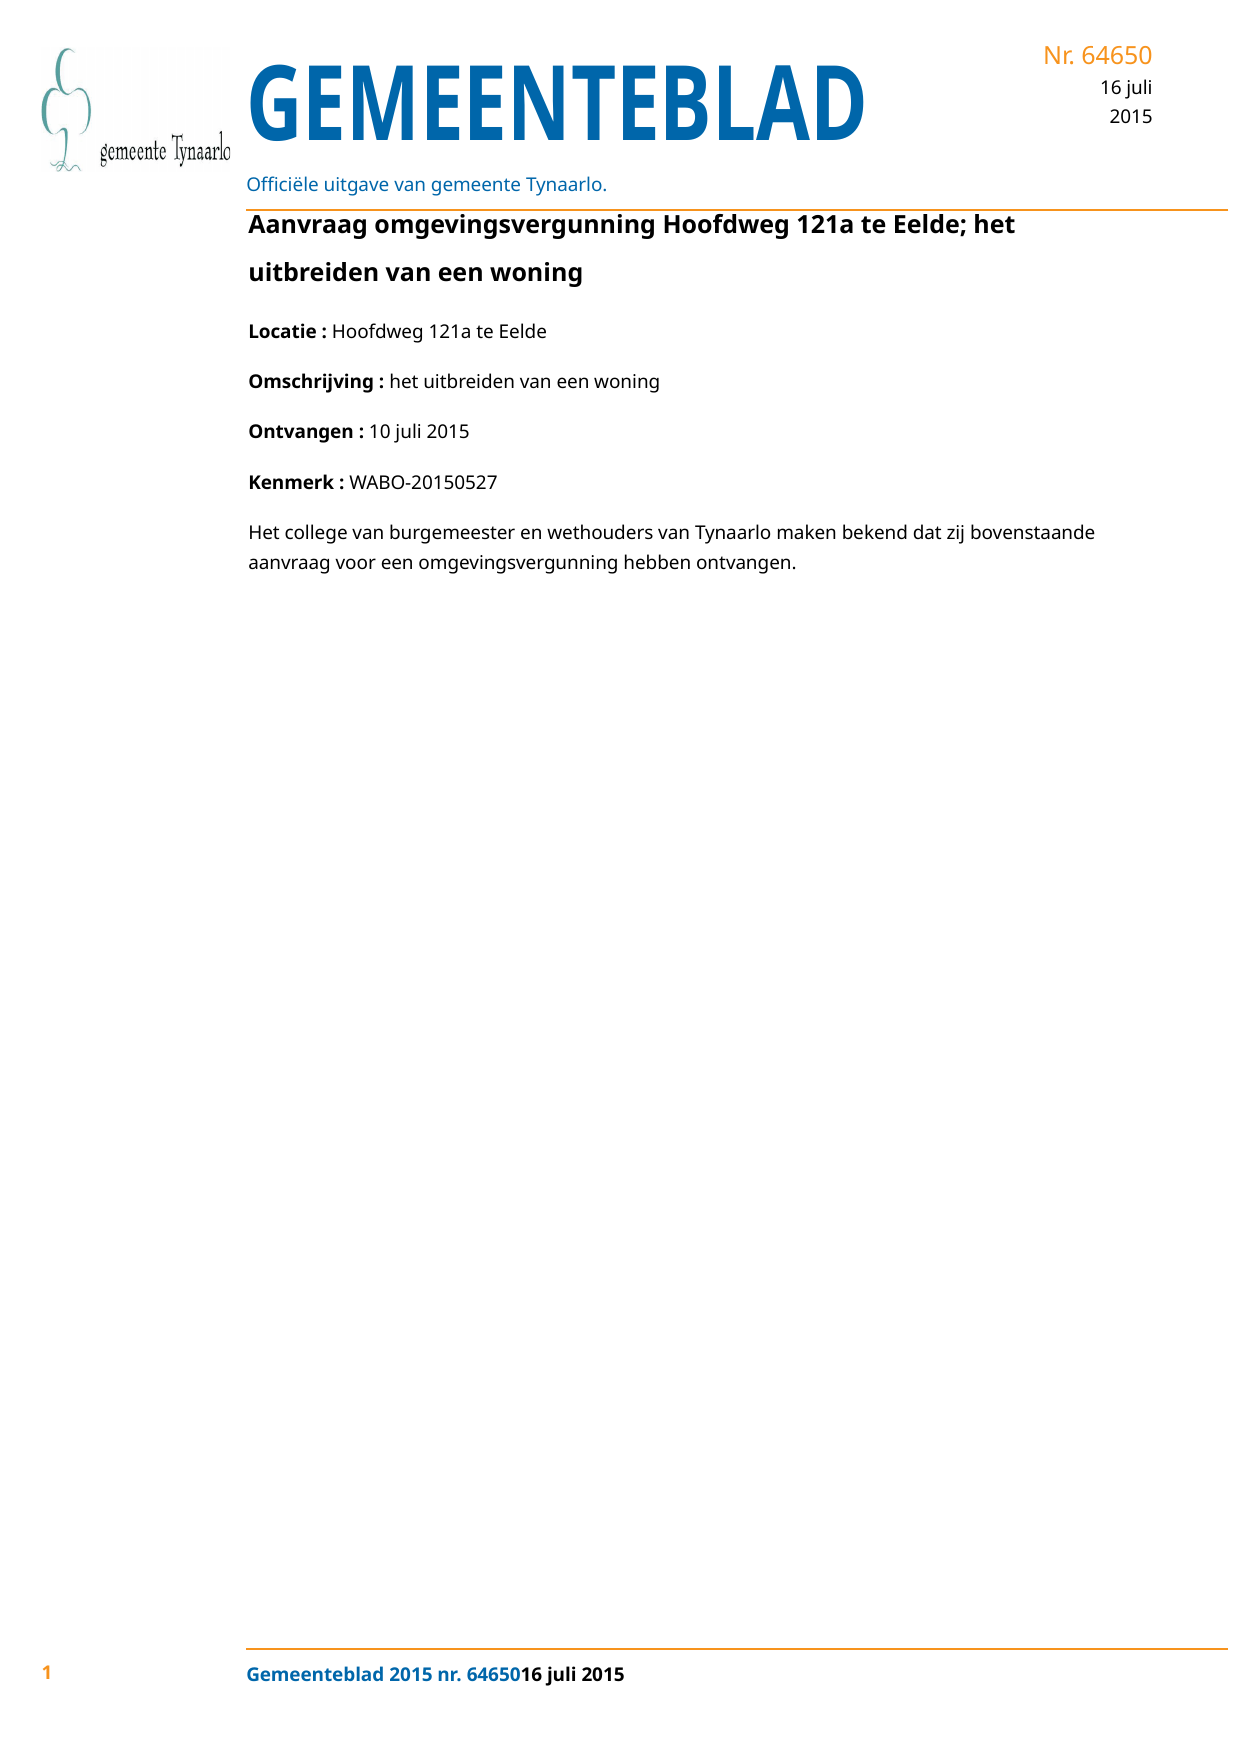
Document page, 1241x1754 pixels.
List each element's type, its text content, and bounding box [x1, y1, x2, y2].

picture [41, 47, 231, 172]
text Aanvraag omgevingsvergunning Hoofdweg 121a te Eelde; het uitbreiden van een woning [248, 211, 1152, 288]
text Het college van burgemeester en wethouders van Tynaarlo maken bekend dat zij bovenstaande aanvraag voor een omgevingsvergunning hebben ontvangen. [248, 519, 1152, 575]
text Omschrijving : het uitbreiden van een woning [248, 368, 1152, 394]
text Ontvangen : 10 juli 2015 [248, 419, 1152, 444]
text Locatie : Hoofdweg 121a te Eelde [248, 318, 1152, 344]
text Kenmerk : WABO-20150527 [248, 469, 1152, 495]
